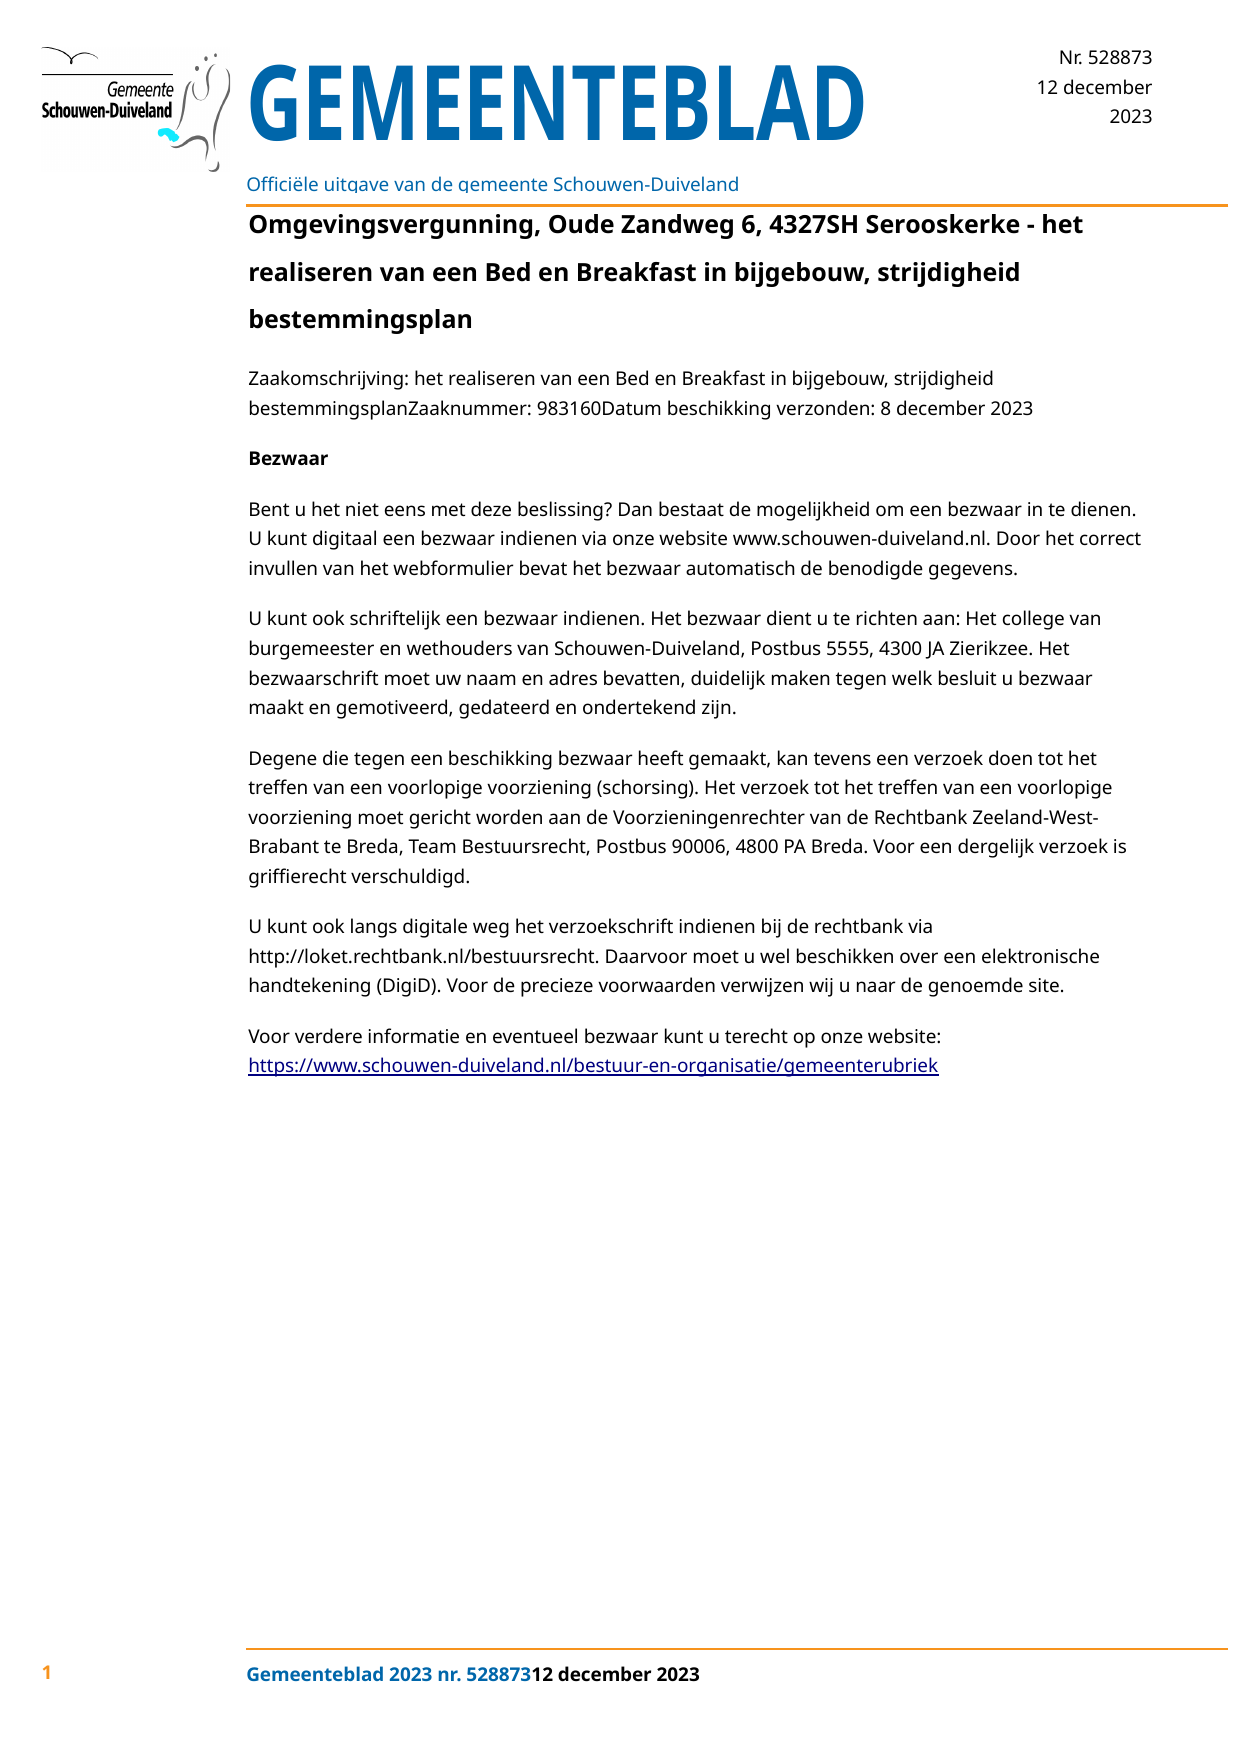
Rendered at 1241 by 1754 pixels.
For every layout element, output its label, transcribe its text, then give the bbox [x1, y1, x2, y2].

text U kunt ook langs digitale weg het verzoekschrift indienen bij de rechtbank via http://loket.rechtbank.nl/bestuursrecht. Daarvoor moet u wel beschikken over een elektronische handtekening (DigiD). Voor de precieze voorwaarden verwijzen wij u naar de genoemde site. [248, 913, 1152, 998]
text Omgevingsvergunning, Oude Zandweg 6, 4327SH Serooskerke - het realiseren van een Bed en Breakfast in bijgebouw, strijdigheid bestemmingsplan [248, 207, 1152, 336]
text Degene die tegen een beschikking bezwaar heeft gemaakt, kan tevens een verzoek doen tot het treffen van een voorlopige voorziening (schorsing). Het verzoek tot het treffen van een voorlopige voorziening moet gericht worden aan de Voorzieningenrechter van de Rechtbank Zeeland-West-Brabant te Breda, Team Bestuursrecht, Postbus 90006, 4800 PA Breda. Voor een dergelijk verzoek is griffierecht verschuldigd. [248, 745, 1152, 889]
text Zaakomschrijving: het realiseren van een Bed en Breakfast in bijgebouw, strijdigheid bestemmingsplanZaaknummer: 983160Datum beschikking verzonden: 8 december 2023 [248, 366, 1152, 421]
text U kunt ook schriftelijk een bezwaar indienen. Het bezwaar dient u te richten aan: Het college van burgemeester en wethouders van Schouwen-Duiveland, Postbus 5555, 4300 JA Zierikzee. Het bezwaarschrift moet uw naam en adres bevatten, duidelijk maken tegen welk besluit u bezwaar maakt en gemotiveerd, gedateerd en ondertekend zijn. [248, 606, 1152, 720]
text Bezwaar [248, 446, 1152, 471]
text Bent u het niet eens met deze beslissing? Dan bestaat de mogelijkheid om een bezwaar in te dienen. U kunt digitaal een bezwaar indienen via onze website www.schouwen-duiveland.nl. Door het correct invullen van het webformulier bevat het bezwaar automatisch de benodigde gegevens. [248, 496, 1152, 581]
text Voor verdere informatie en eventueel bezwaar kunt u terecht op onze website: https://www.schouwen-duiveland.nl/bestuur-en-organisatie/gemeenterubriek [248, 1023, 1152, 1078]
picture [41, 47, 231, 172]
